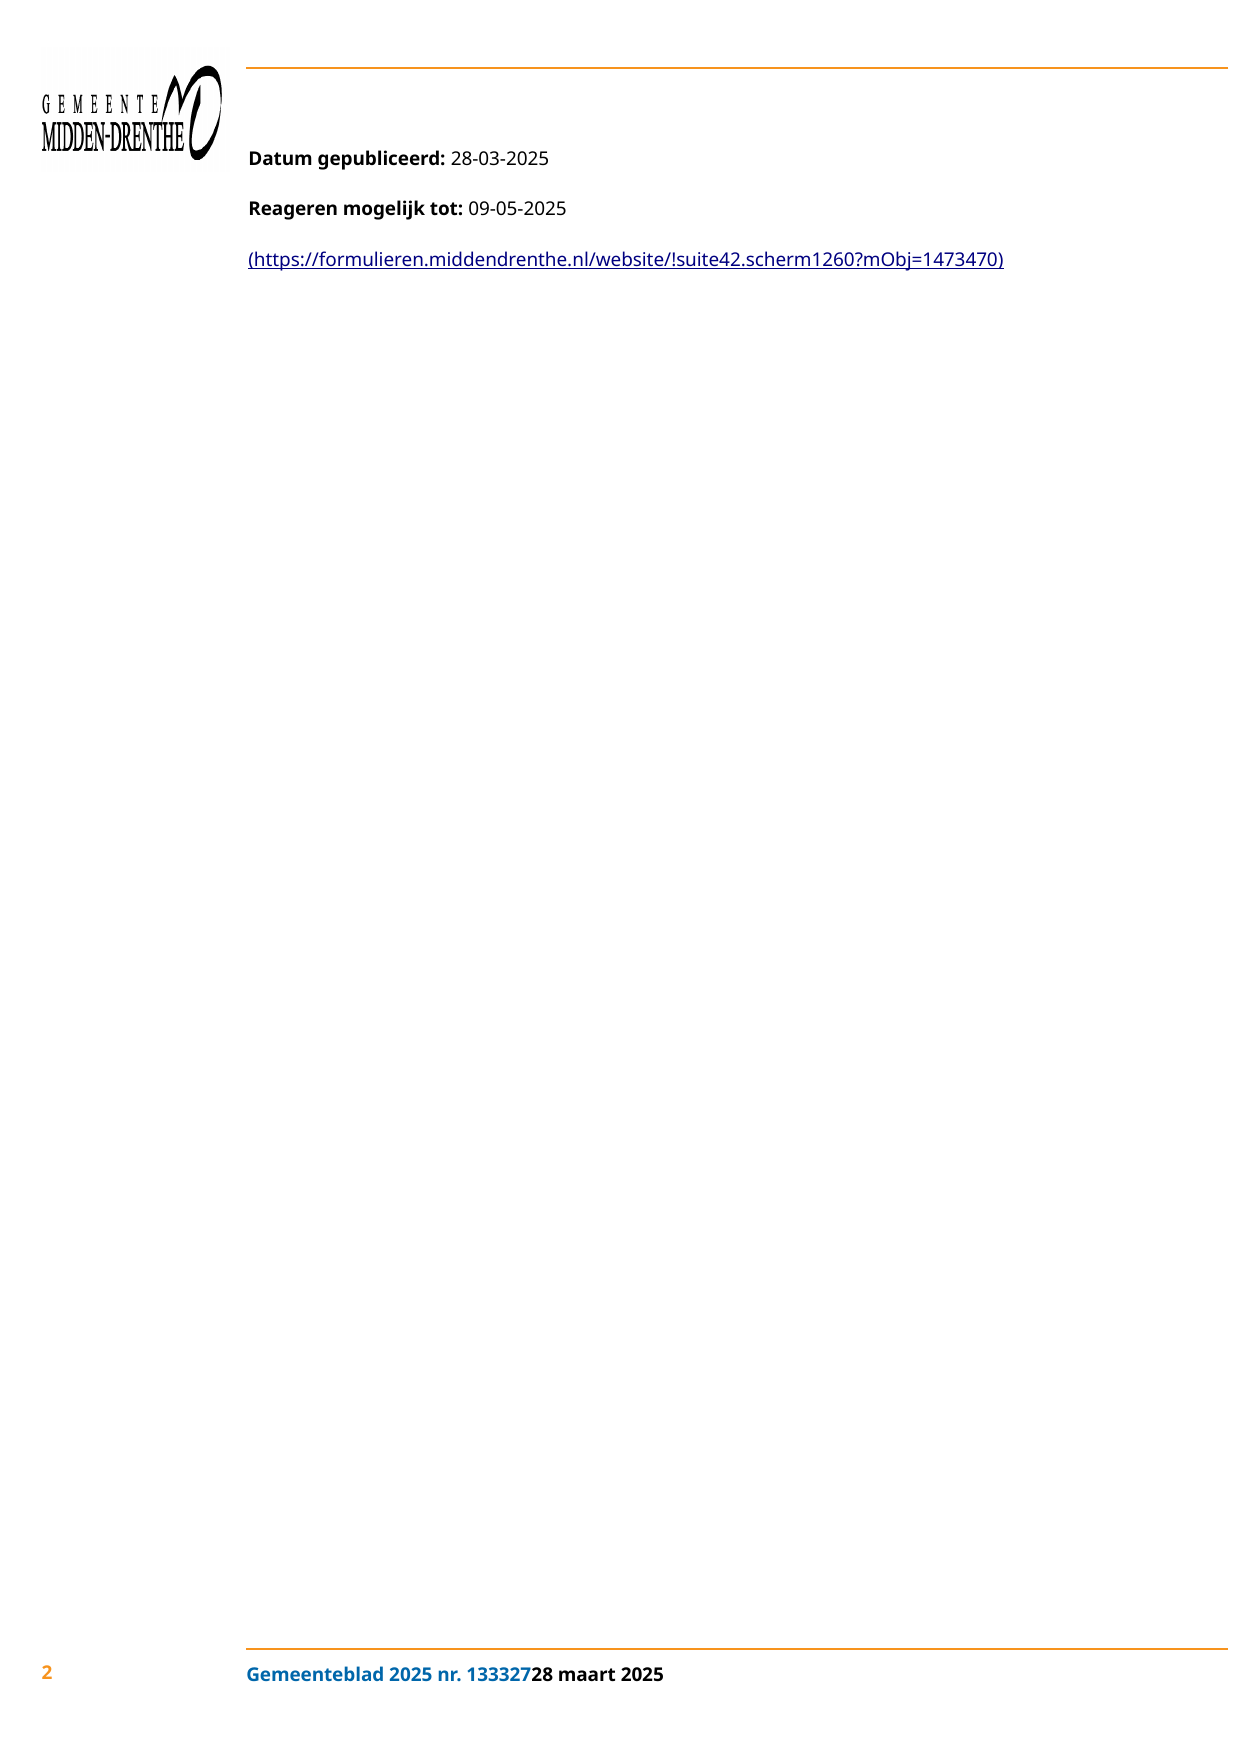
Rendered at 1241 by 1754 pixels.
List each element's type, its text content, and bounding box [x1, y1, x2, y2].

picture [41, 47, 231, 172]
text Reageren mogelijk tot: 09-05-2025 [248, 196, 1152, 221]
text Datum gepubliceerd: 28-03-2025 [248, 145, 1152, 171]
text (https://formulieren.middendrenthe.nl/website/!suite42.scherm1260?mObj=1473470) [248, 246, 1152, 272]
